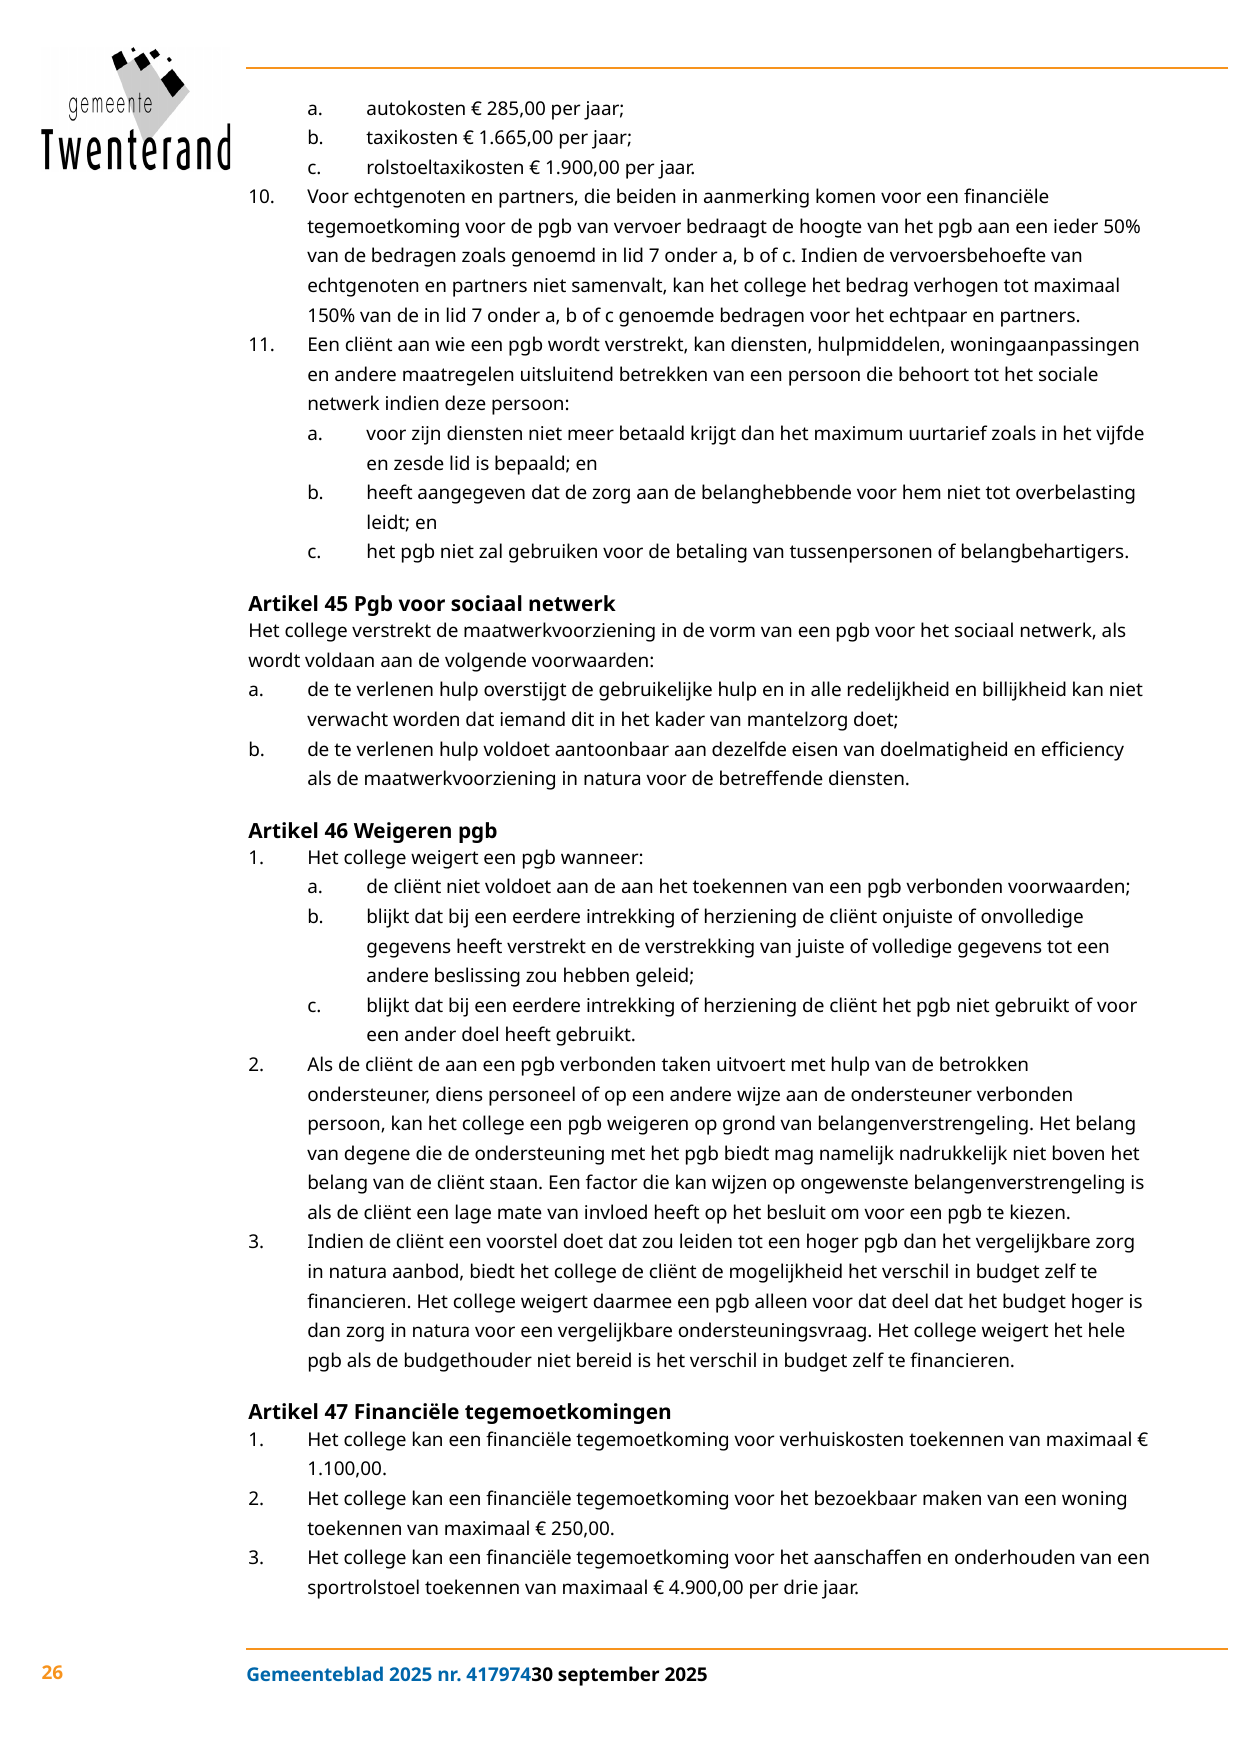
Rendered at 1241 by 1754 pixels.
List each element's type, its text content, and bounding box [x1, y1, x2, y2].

text Artikel 47 Financiële tegemoetkomingen [248, 1397, 1152, 1426]
list Het college weigert een pgb wanneer: [248, 844, 1152, 870]
list de te verlenen hulp overstijgt de gebruikelijke hulp en in alle redelijkheid en billijkheid kan niet verwacht worden dat iemand dit in het kader van mantelzorg doet; [248, 677, 1152, 732]
list Een cliënt aan wie een pgb wordt verstrekt, kan diensten, hulpmiddelen, woningaanpassingen en andere maatregelen uitsluitend betrekken van een persoon die behoort tot het sociale netwerk indien deze persoon: [248, 331, 1152, 416]
list autokosten € 285,00 per jaar; [307, 95, 1152, 121]
list het pgb niet zal gebruiken voor de betaling van tussenpersonen of belangbehartigers. [307, 538, 1152, 564]
list Als de cliënt de aan een pgb verbonden taken uitvoert met hulp van de betrokken ondersteuner, diens personeel of op een andere wijze aan de ondersteuner verbonden persoon, kan het college een pgb weigeren op grond van belangenverstrengeling. Het belang van degene die de ondersteuning met het pgb biedt mag namelijk nadrukkelijk niet boven het belang van de cliënt staan. Een factor die kan wijzen op ongewenste belangenverstrengeling is als de cliënt een lage mate van invloed heeft op het besluit om voor een pgb te kiezen. [248, 1051, 1152, 1225]
list rolstoeltaxikosten € 1.900,00 per jaar. [307, 154, 1152, 180]
text Het college verstrekt de maatwerkvoorziening in de vorm van een pgb voor het sociaal netwerk, als wordt voldaan aan de volgende voorwaarden: [248, 617, 1152, 673]
list Het college kan een financiële tegemoetkoming voor verhuiskosten toekennen van maximaal € 1.100,00. [248, 1426, 1152, 1481]
list de te verlenen hulp voldoet aantoonbaar aan dezelfde eisen van doelmatigheid en efficiency als de maatwerkvoorziening in natura voor de betreffende diensten. [248, 736, 1152, 791]
list blijkt dat bij een eerdere intrekking of herziening de cliënt het pgb niet gebruikt of voor een ander doel heeft gebruikt. [307, 992, 1152, 1047]
list Het college kan een financiële tegemoetkoming voor het aanschaffen en onderhouden van een sportrolstoel toekennen van maximaal € 4.900,00 per drie jaar. [248, 1544, 1152, 1599]
list de cliënt niet voldoet aan de aan het toekennen van een pgb verbonden voorwaarden; [307, 874, 1152, 899]
list Het college kan een financiële tegemoetkoming voor het bezoekbaar maken van een woning toekennen van maximaal € 250,00. [248, 1485, 1152, 1540]
list heeft aangegeven dat de zorg aan de belanghebbende voor hem niet tot overbelasting leidt; en [307, 479, 1152, 535]
list Voor echtgenoten en partners, die beiden in aanmerking komen voor een financiële tegemoetkoming voor de pgb van vervoer bedraagt de hoogte van het pgb aan een ieder 50% van de bedragen zoals genoemd in lid 7 onder a, b of c. Indien de vervoersbehoefte van echtgenoten en partners niet samenvalt, kan het college het bedrag verhogen tot maximaal 150% van de in lid 7 onder a, b of c genoemde bedragen voor het echtpaar en partners. [248, 183, 1152, 328]
list taxikosten € 1.665,00 per jaar; [307, 124, 1152, 150]
list Indien de cliënt een voorstel doet dat zou leiden tot een hoger pgb dan het vergelijkbare zorg in natura aanbod, biedt het college de cliënt de mogelijkheid het verschil in budget zelf te financieren. Het college weigert daarmee een pgb alleen voor dat deel dat het budget hoger is dan zorg in natura voor een vergelijkbare ondersteuningsvraag. Het college weigert het hele pgb als de budgethouder niet bereid is het verschil in budget zelf te financieren. [248, 1229, 1152, 1373]
list blijkt dat bij een eerdere intrekking of herziening de cliënt onjuiste of onvolledige gegevens heeft verstrekt en de verstrekking van juiste of volledige gegevens tot een andere beslissing zou hebben geleid; [307, 903, 1152, 988]
picture [41, 47, 231, 172]
text Artikel 45 Pgb voor sociaal netwerk [248, 589, 1152, 617]
list voor zijn diensten niet meer betaald krijgt dan het maximum uurtarief zoals in het vijfde en zesde lid is bepaald; en [307, 420, 1152, 476]
text Artikel 46 Weigeren pgb [248, 816, 1152, 844]
